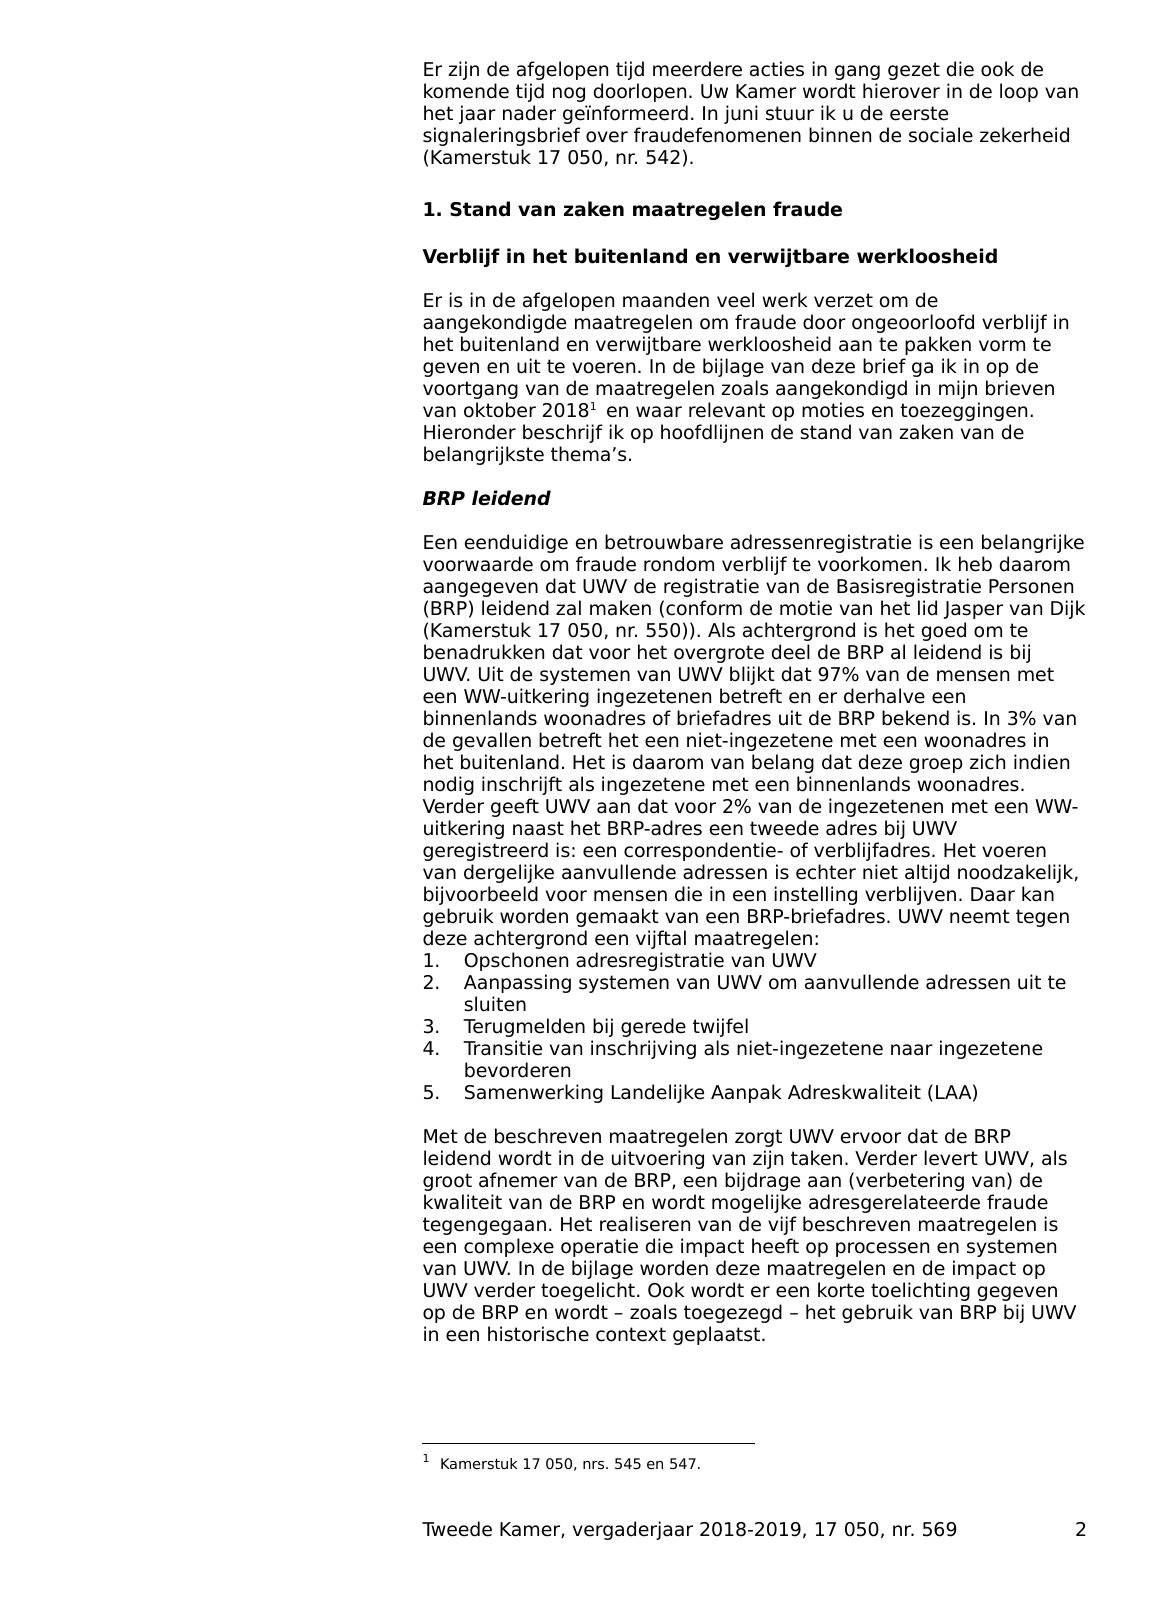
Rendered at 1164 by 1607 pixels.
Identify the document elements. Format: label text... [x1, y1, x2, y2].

subtitle BRP leidend [422, 488, 1087, 510]
text Met de beschreven maatregelen zorgt UWV ervoor dat de BRP leidend wordt in de uitvoering van zijn taken. Verder levert UWV, als groot afnemer van de BRP, een bijdrage aan (verbetering van) de kwaliteit van de BRP en wordt mogelijke adresgerelateerde fraude tegengegaan. Het realiseren van de vijf beschreven maatregelen is een complexe operatie die impact heeft op processen en systemen van UWV. In de bijlage worden deze maatregelen en de impact op UWV verder toegelicht. Ook wordt er een korte toelichting gegeven op de BRP en wordt – zoals toegezegd – het gebruik van BRP bij UWV in een historische context geplaatst. [422, 1126, 1087, 1346]
text 1. Opschonen adresregistratie van UWV [422, 950, 1087, 972]
text Een eenduidige en betrouwbare adressenregistratie is een belangrijke voorwaarde om fraude rondom verblijf te voorkomen. Ik heb daarom aangegeven dat UWV de registratie van de Basisregistratie Personen (BRP) leidend zal maken (conform de motie van het lid Jasper van Dijk (Kamerstuk 17 050, nr. 550)). Als achtergrond is het goed om te benadrukken dat voor het overgrote deel de BRP al leidend is bij UWV. Uit de systemen van UWV blijkt dat 97% van de mensen met een WW-uitkering ingezetenen betreft en er derhalve een binnenlands woonadres of briefadres uit de BRP bekend is. In 3% van de gevallen betreft het een niet-ingezetene met een woonadres in het buitenland. Het is daarom van belang dat deze groep zich indien nodig inschrijft als ingezetene met een binnenlands woonadres. Verder geeft UWV aan dat voor 2% van de ingezetenen met een WW-uitkering naast het BRP-adres een tweede adres bij UWV geregistreerd is: een correspondentie- of verblijfadres. Het voeren van dergelijke aanvullende adressen is echter niet altijd noodzakelijk, bijvoorbeeld voor mensen die in een instelling verblijven. Daar kan gebruik worden gemaakt van een BRP-briefadres. UWV neemt tegen deze achtergrond een vijftal maatregelen: [422, 532, 1087, 950]
text 5. Samenwerking Landelijke Aanpak Adreskwaliteit (LAA) [422, 1082, 1087, 1104]
text Er is in de afgelopen maanden veel werk verzet om de aangekondigde maatregelen om fraude door ongeoorloofd verblijf in het buitenland en verwijtbare werkloosheid aan te pakken vorm te geven en uit te voeren. In de bijlage van deze brief ga ik in op de voortgang van de maatregelen zoals aangekondigd in mijn brieven van oktober 2018 en waar relevant op moties en toezeggingen. Hieronder beschrijf ik op hoofdlijnen de stand van zaken van de belangrijkste thema’s. [422, 290, 1087, 466]
subtitle Verblijf in het buitenland en verwijtbare werkloosheid [422, 246, 1087, 268]
subtitle 1. Stand van zaken maatregelen fraude [422, 199, 1087, 221]
text Er zijn de afgelopen tijd meerdere acties in gang gezet die ook de komende tijd nog doorlopen. Uw Kamer wordt hierover in de loop van het jaar nader geïnformeerd. In juni stuur ik u de eerste signaleringsbrief over fraudefenomenen binnen de sociale zekerheid (Kamerstuk 17 050, nr. 542). [422, 59, 1087, 169]
text 3. Terugmelden bij gerede twijfel [422, 1016, 1087, 1038]
text 2. Aanpassing systemen van UWV om aanvullende adressen uit te sluiten [422, 972, 1087, 1016]
text Kamerstuk 17 050, nrs. 545 en 547. [422, 1452, 1087, 1474]
text 4. Transitie van inschrijving als niet-ingezetene naar ingezetene bevorderen [422, 1038, 1087, 1082]
